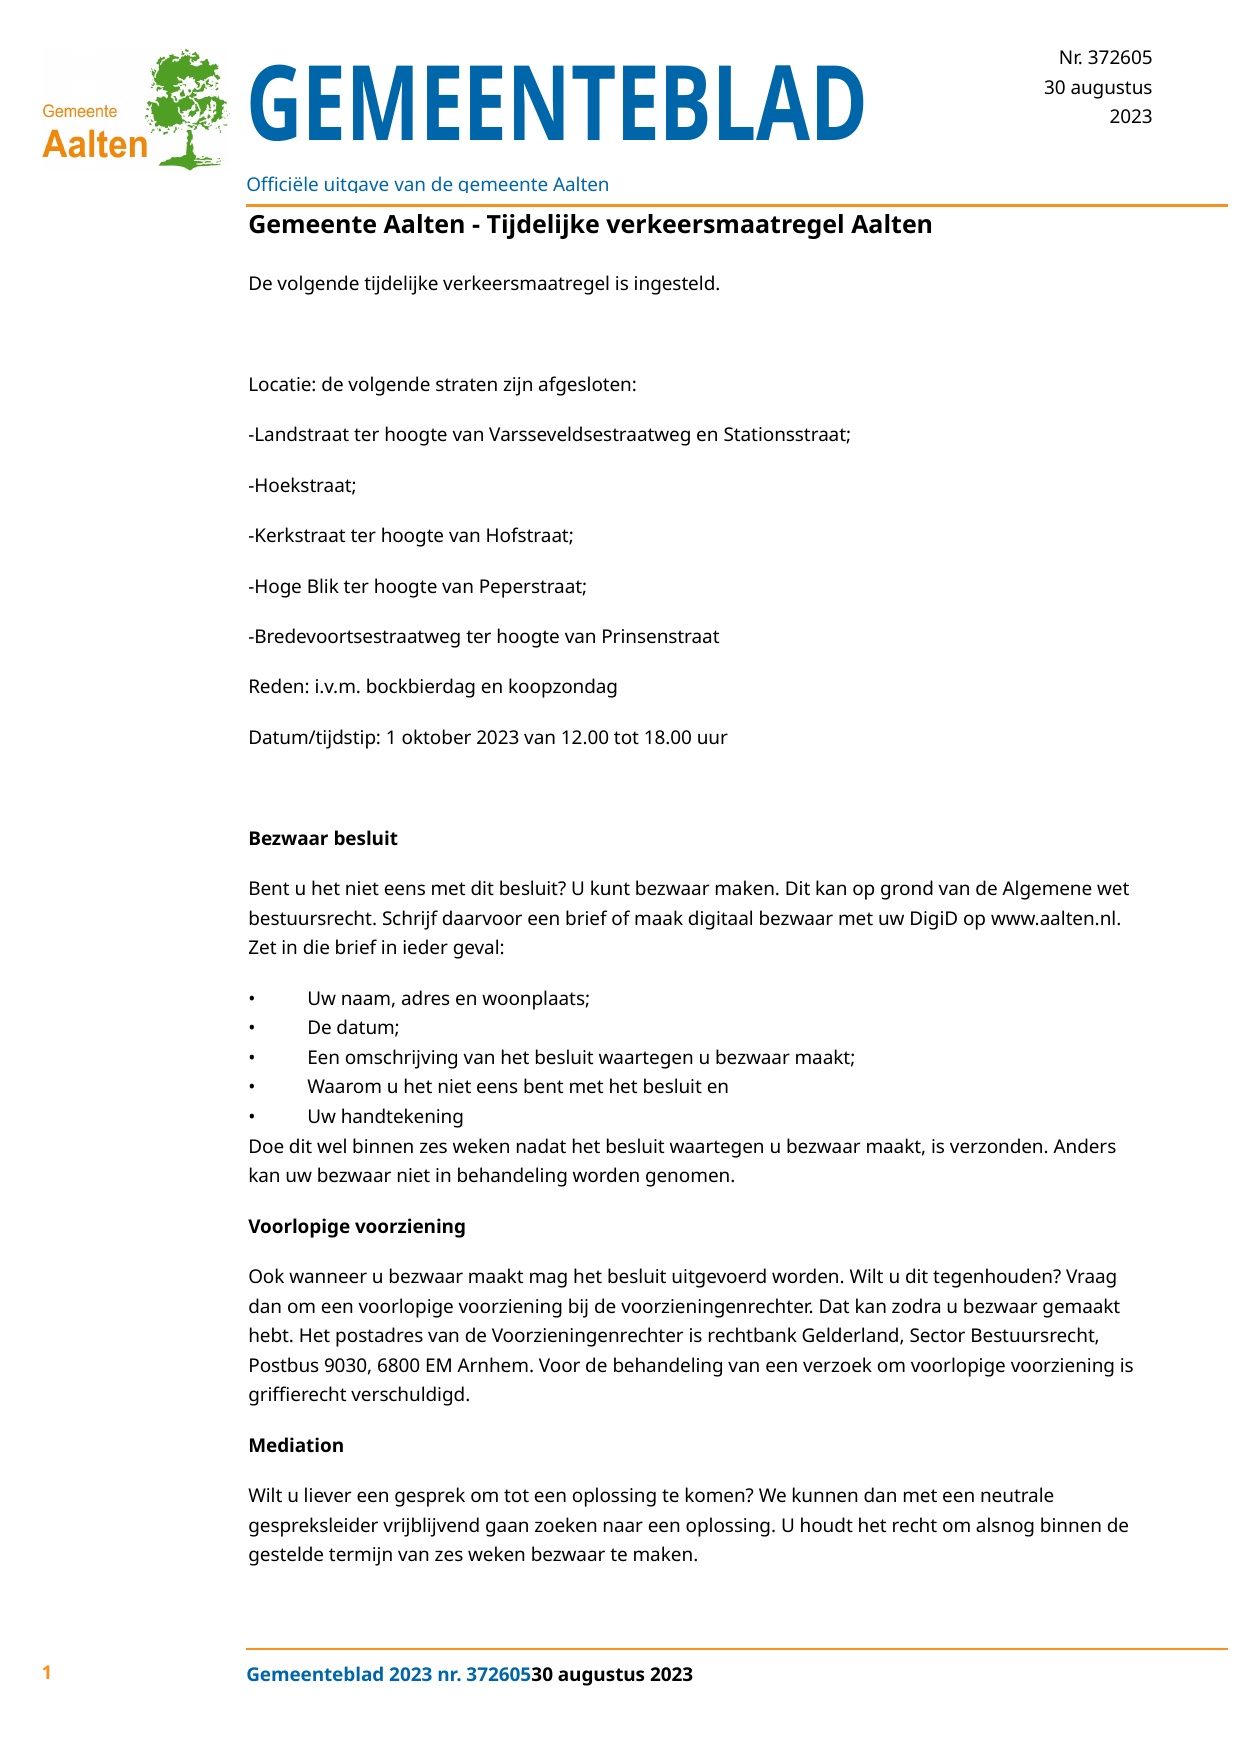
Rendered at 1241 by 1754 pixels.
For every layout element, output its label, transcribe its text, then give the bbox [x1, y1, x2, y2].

text -Bredevoortsestraatweg ter hoogte van Prinsenstraat [248, 623, 1152, 649]
text Bezwaar besluit [248, 825, 1152, 851]
text -Kerkstraat ter hoogte van Hofstraat; [248, 522, 1152, 548]
text Voorlopige voorziening [248, 1213, 1152, 1238]
list Waarom u het niet eens bent met het besluit en [248, 1074, 1152, 1099]
list De datum; [248, 1014, 1152, 1040]
text Bent u het niet eens met dit besluit? U kunt bezwaar maken. Dit kan op grond van de Algemene wet bestuursrecht. Schrijf daarvoor een brief of maak digitaal bezwaar met uw DigiD op www.aalten.nl. Zet in die brief in ieder geval: [248, 875, 1152, 960]
text De volgende tijdelijke verkeersmaatregel is ingesteld. [248, 270, 1152, 296]
text -Landstraat ter hoogte van Varsseveldsestraatweg en Stationsstraat; [248, 422, 1152, 447]
list Uw naam, adres en woonplaats; [248, 985, 1152, 1011]
text Mediation [248, 1432, 1152, 1458]
text Doe dit wel binnen zes weken nadat het besluit waartegen u bezwaar maakt, is verzonden. Anders kan uw bezwaar niet in behandeling worden genomen. [248, 1133, 1152, 1188]
text Datum/tijdstip: 1 oktober 2023 van 12.00 tot 18.00 uur [248, 724, 1152, 750]
text Ook wanneer u bezwaar maakt mag het besluit uitgevoerd worden. Wilt u dit tegenhouden? Vraag dan om een voorlopige voorziening bij de voorzieningenrechter. Dat kan zodra u bezwaar gemaakt hebt. Het postadres van de Voorzieningenrechter is rechtbank Gelderland, Sector Bestuursrecht, Postbus 9030, 6800 EM Arnhem. Voor de behandeling van een verzoek om voorlopige voorziening is griffierecht verschuldigd. [248, 1263, 1152, 1407]
list Uw handtekening [248, 1103, 1152, 1129]
text -Hoge Blik ter hoogte van Peperstraat; [248, 573, 1152, 598]
text Gemeente Aalten - Tijdelijke verkeersmaatregel Aalten [248, 207, 1152, 241]
picture [41, 47, 231, 172]
text Locatie: de volgende straten zijn afgesloten: [248, 371, 1152, 397]
text Wilt u liever een gesprek om tot een oplossing te komen? We kunnen dan met een neutrale gespreksleider vrijblijvend gaan zoeken naar een oplossing. U houdt het recht om alsnog binnen de gestelde termijn van zes weken bezwaar te maken. [248, 1482, 1152, 1567]
text Reden: i.v.m. bockbierdag en koopzondag [248, 674, 1152, 699]
text -Hoekstraat; [248, 472, 1152, 498]
list Een omschrijving van het besluit waartegen u bezwaar maakt; [248, 1044, 1152, 1070]
